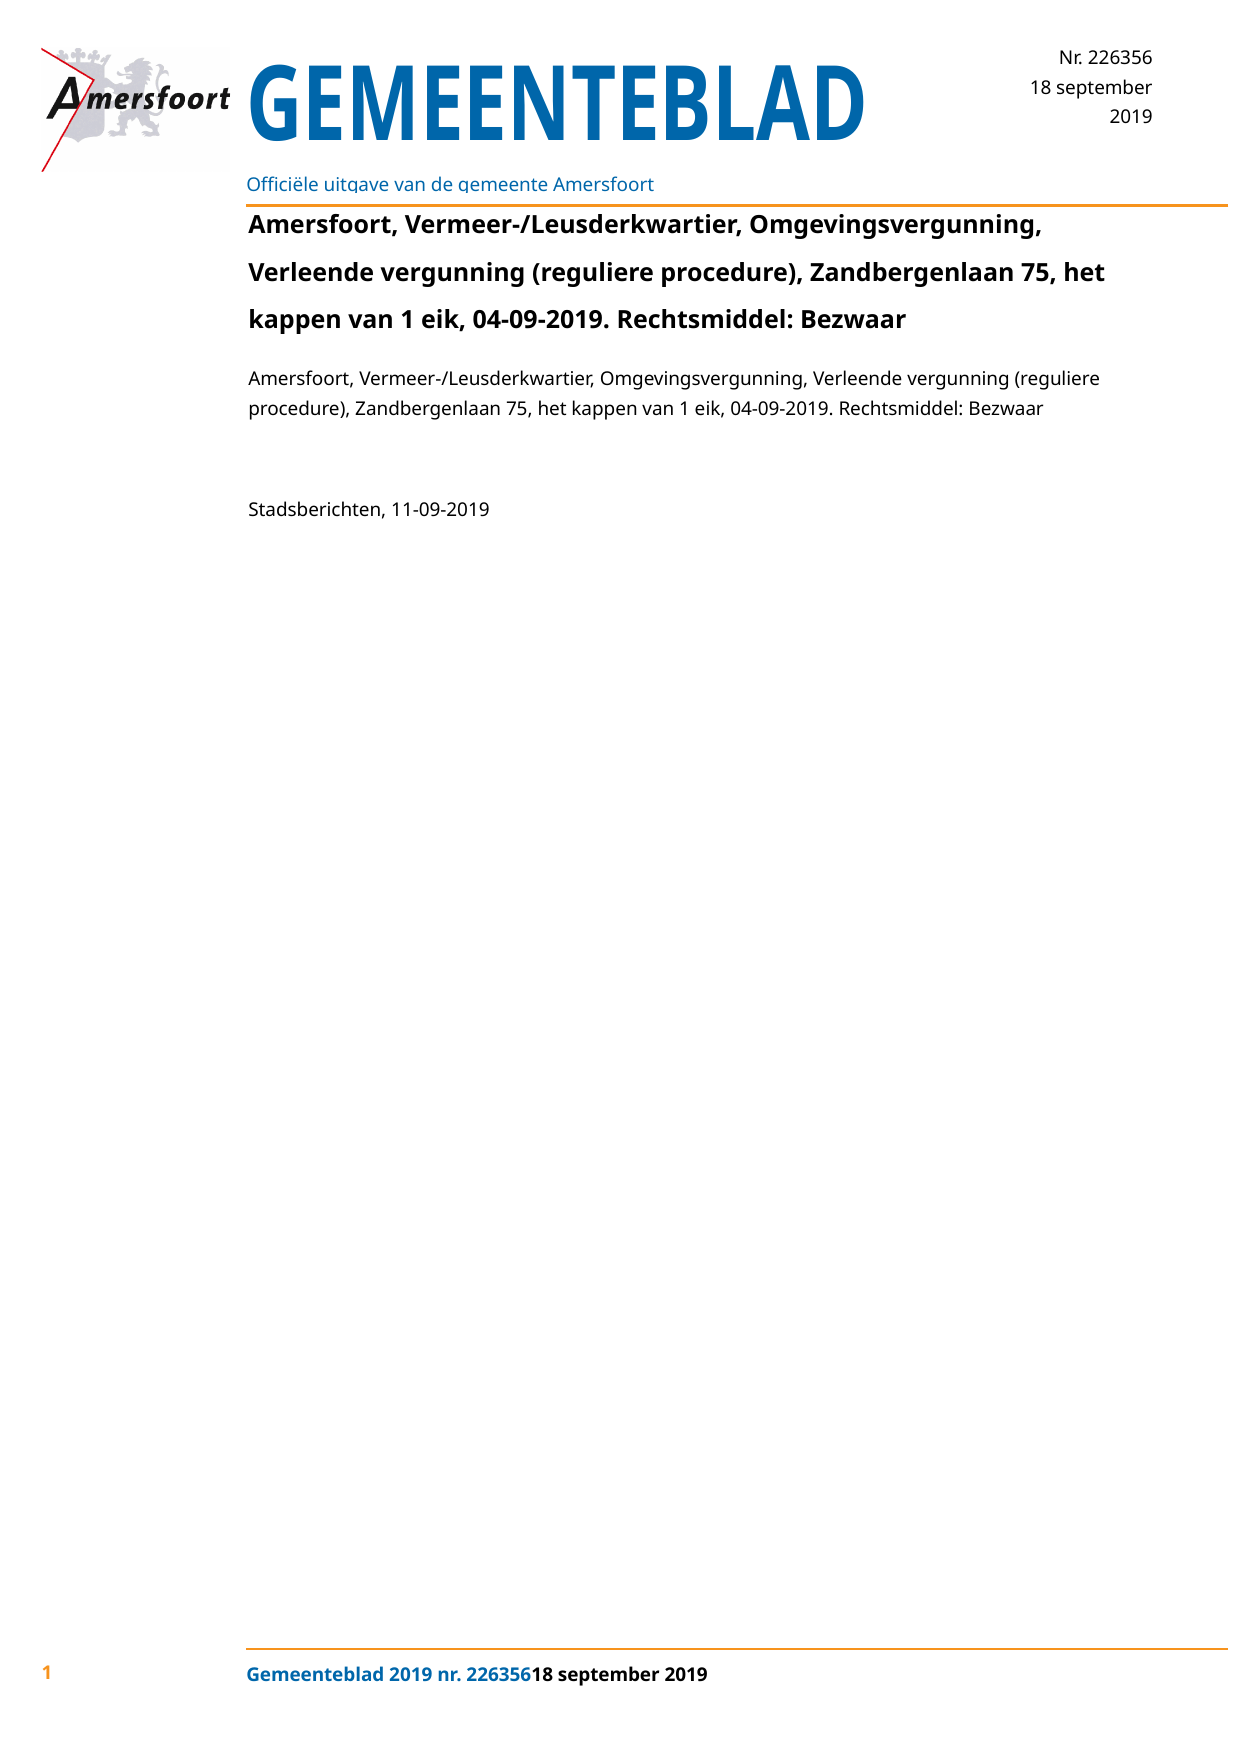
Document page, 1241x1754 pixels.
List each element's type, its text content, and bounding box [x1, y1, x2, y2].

text Amersfoort, Vermeer-/Leusderkwartier, Omgevingsvergunning, Verleende vergunning (reguliere procedure), Zandbergenlaan 75, het kappen van 1 eik, 04-09-2019. Rechtsmiddel: Bezwaar [248, 207, 1152, 336]
text Stadsberichten, 11-09-2019 [248, 496, 1152, 522]
picture [41, 47, 231, 172]
text Amersfoort, Vermeer-/Leusderkwartier, Omgevingsvergunning, Verleende vergunning (reguliere procedure), Zandbergenlaan 75, het kappen van 1 eik, 04-09-2019. Rechtsmiddel: Bezwaar [248, 366, 1152, 421]
